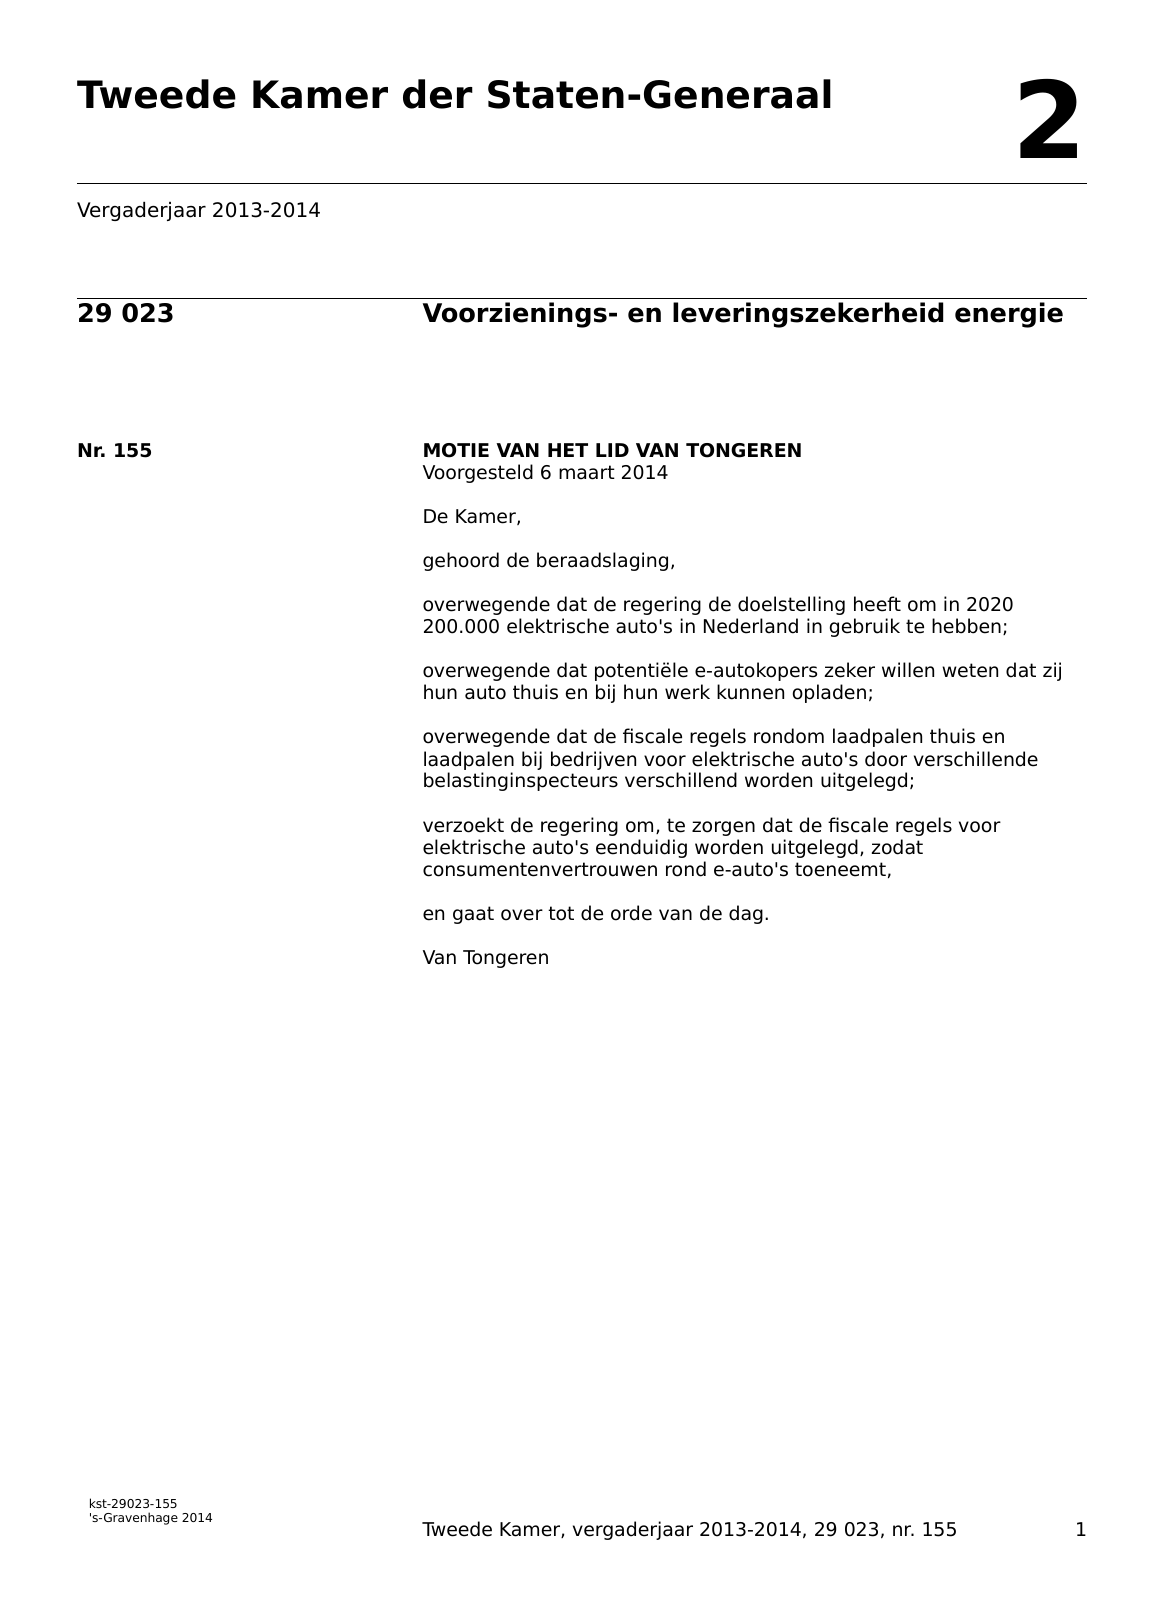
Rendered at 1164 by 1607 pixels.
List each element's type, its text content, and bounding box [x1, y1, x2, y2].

text Voorgesteld 6 maart 2014 [422, 462, 1087, 484]
text overwegende dat de fiscale regels rondom laadpalen thuis en laadpalen bij bedrijven voor elektrische auto's door verschillende belastinginspecteurs verschillend worden uitgelegd; [422, 726, 1087, 792]
text De Kamer, [422, 506, 1087, 528]
table_cell Vergaderjaar 2013-2014 [77, 184, 1087, 298]
text en gaat over tot de orde van de dag. [422, 903, 1087, 925]
text gehoord de beraadslaging, [422, 550, 1087, 572]
text overwegende dat de regering de doelstelling heeft om in 2020 200.000 elektrische auto's in Nederland in gebruik te hebben; [422, 594, 1087, 638]
table_header Tweede Kamer der Staten-Generaal [77, 59, 886, 183]
text 's-Gravenhage 2014 [88, 1511, 323, 1525]
subtitle 29 023 Voorzienings- en leveringszekerheid energie [77, 299, 1087, 329]
text verzoekt de regering om, te zorgen dat de fiscale regels voor elektrische auto's eenduidig worden uitgelegd, zodat consumentenvertrouwen rond e-auto's toeneemt, [422, 814, 1087, 881]
text overwegende dat potentiële e-autokopers zeker willen weten dat zij hun auto thuis en bij hun werk kunnen opladen; [422, 660, 1087, 704]
text Van Tongeren [422, 947, 1087, 969]
text kst-29023-155 [88, 1497, 323, 1511]
subtitle Nr. 155 MOTIE VAN HET LID VAN TONGEREN [77, 440, 1087, 462]
table_header 2 [886, 59, 1087, 183]
